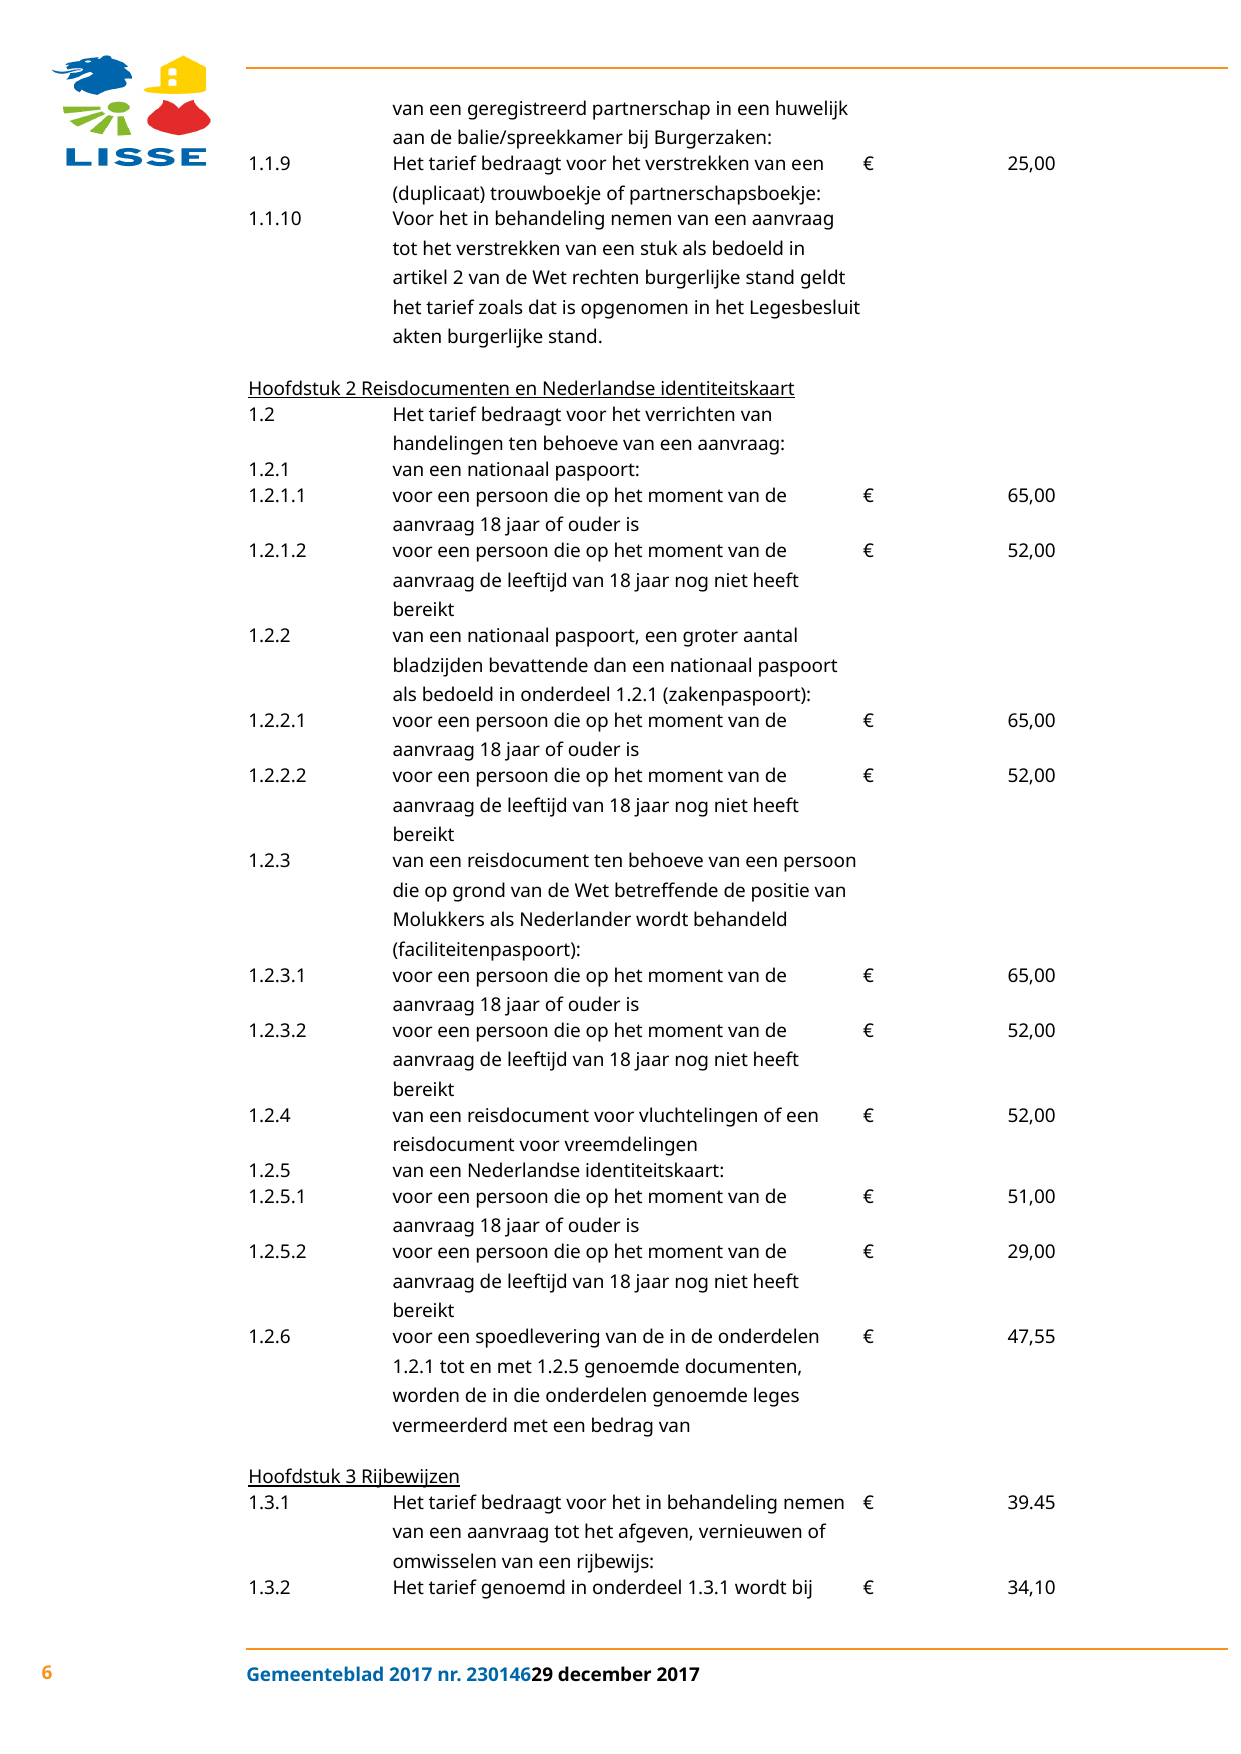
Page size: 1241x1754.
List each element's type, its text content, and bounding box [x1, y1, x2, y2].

table_cell 52,00 [1007, 763, 1152, 847]
table_cell voor een persoon die op het moment van de aanvraag de leeftijd van 18 jaar nog niet heeft bereikt [392, 1017, 863, 1102]
table_cell [863, 375, 1007, 401]
table_cell € [863, 1323, 1007, 1438]
table_cell 1.2.1.2 [248, 537, 392, 622]
table_cell € [863, 1017, 1007, 1102]
table_cell voor een persoon die op het moment van de aanvraag de leeftijd van 18 jaar nog niet heeft bereikt [392, 1238, 863, 1323]
table_cell voor een persoon die op het moment van de aanvraag 18 jaar of ouder is [392, 482, 863, 537]
table_cell [1007, 1438, 1152, 1463]
table_cell Voor het in behandeling nemen van een aanvraag tot het verstrekken van een stuk als bedoeld in artikel 2 van de Wet rechten burgerlijke stand geldt het tarief zoals dat is opgenomen in het Legesbesluit akten burgerlijke stand. [392, 205, 863, 349]
table_cell voor een spoedlevering van de in de onderdelen 1.2.1 tot en met 1.2.5 genoemde documenten, worden de in die onderdelen genoemde leges vermeerderd met een bedrag van [392, 1323, 863, 1438]
table_cell [248, 95, 392, 150]
table_cell € [863, 1183, 1007, 1238]
table_cell 65,00 [1007, 707, 1152, 762]
table_cell € [863, 482, 1007, 537]
table_cell 65,00 [1007, 962, 1152, 1017]
table_cell € [863, 1489, 1007, 1574]
table_cell 1.2.4 [248, 1102, 392, 1157]
table_cell 1.2.5.1 [248, 1183, 392, 1238]
table_cell [248, 350, 392, 375]
table_cell 1.2.5 [248, 1157, 392, 1183]
table_cell 1.2.1.1 [248, 482, 392, 537]
table_cell [863, 95, 1007, 150]
table_cell voor een persoon die op het moment van de aanvraag 18 jaar of ouder is [392, 1183, 863, 1238]
table_cell 52,00 [1007, 1102, 1152, 1157]
table_cell [1007, 622, 1152, 707]
table_cell [1007, 350, 1152, 375]
table_cell 1.2.2 [248, 622, 392, 707]
table_cell [248, 1438, 392, 1463]
table_cell 47,55 [1007, 1323, 1152, 1438]
table_cell [863, 401, 1007, 456]
table_cell 1.2.3.1 [248, 962, 392, 1017]
table_cell 1.3.1 [248, 1489, 392, 1574]
table_cell 1.2.5.2 [248, 1238, 392, 1323]
table_cell 1.2.1 [248, 456, 392, 482]
table_cell 1.2.2.2 [248, 763, 392, 847]
table_cell [392, 350, 863, 375]
table_cell [863, 1157, 1007, 1183]
table_cell [1007, 95, 1152, 150]
table_cell Het tarief bedraagt voor het in behandeling nemen van een aanvraag tot het afgeven, vernieuwen of omwisselen van een rijbewijs: [392, 1489, 863, 1574]
table_cell [1007, 1464, 1152, 1489]
table_cell voor een persoon die op het moment van de aanvraag de leeftijd van 18 jaar nog niet heeft bereikt [392, 763, 863, 847]
table_cell voor een persoon die op het moment van de aanvraag 18 jaar of ouder is [392, 707, 863, 762]
table_cell [1007, 401, 1152, 456]
table_cell van een reisdocument voor vluchtelingen of een reisdocument voor vreemdelingen [392, 1102, 863, 1157]
table_cell voor een persoon die op het moment van de aanvraag 18 jaar of ouder is [392, 962, 863, 1017]
table_cell € [863, 537, 1007, 622]
table_cell 1.3.2 [248, 1574, 392, 1600]
table_cell 52,00 [1007, 537, 1152, 622]
table_cell 51,00 [1007, 1183, 1152, 1238]
table_cell Het tarief bedraagt voor het verstrekken van een (duplicaat) trouwboekje of partnerschapsboekje: [392, 150, 863, 205]
table_cell [1007, 456, 1152, 482]
table_cell 1.2.3 [248, 847, 392, 962]
table_cell [1007, 375, 1152, 401]
table_cell € [863, 1102, 1007, 1157]
table_cell 1.1.10 [248, 205, 392, 349]
table_cell [863, 1464, 1007, 1489]
table_cell 1.1.9 [248, 150, 392, 205]
table_cell 29,00 [1007, 1238, 1152, 1323]
table_cell voor een persoon die op het moment van de aanvraag de leeftijd van 18 jaar nog niet heeft bereikt [392, 537, 863, 622]
table_cell Het tarief genoemd in onderdeel 1.3.1 wordt bij [392, 1574, 863, 1600]
table_cell Hoofdstuk 2 Reisdocumenten en Nederlandse identiteitskaart [248, 375, 863, 401]
table_cell 39.45 [1007, 1489, 1152, 1574]
table_cell [392, 1438, 863, 1463]
table_cell van een nationaal paspoort, een groter aantal bladzijden bevattende dan een nationaal paspoort als bedoeld in onderdeel 1.2.1 (zakenpaspoort): [392, 622, 863, 707]
table_cell [1007, 205, 1152, 349]
table_cell € [863, 1574, 1007, 1600]
table_cell 1.2.6 [248, 1323, 392, 1438]
table_cell 1.2 [248, 401, 392, 456]
table_cell [863, 350, 1007, 375]
table_cell [863, 847, 1007, 962]
table_cell [1007, 847, 1152, 962]
table_cell € [863, 1238, 1007, 1323]
table_cell Het tarief bedraagt voor het verrichten van handelingen ten behoeve van een aanvraag: [392, 401, 863, 456]
picture [41, 47, 231, 172]
table_cell [863, 622, 1007, 707]
table_cell [1007, 1157, 1152, 1183]
table_cell € [863, 707, 1007, 762]
table_cell 25,00 [1007, 150, 1152, 205]
table_cell van een reisdocument ten behoeve van een persoon die op grond van de Wet betreffende de positie van Molukkers als Nederlander wordt behandeld (faciliteitenpaspoort): [392, 847, 863, 962]
table_cell € [863, 763, 1007, 847]
table_cell [863, 456, 1007, 482]
table_cell € [863, 962, 1007, 1017]
table_cell 65,00 [1007, 482, 1152, 537]
table_cell 1.2.2.1 [248, 707, 392, 762]
table_cell [863, 205, 1007, 349]
table_cell van een Nederlandse identiteitskaart: [392, 1157, 863, 1183]
table_cell [863, 1438, 1007, 1463]
table_cell van een geregistreerd partnerschap in een huwelijk aan de balie/spreekkamer bij Burgerzaken: [392, 95, 863, 150]
table_cell van een nationaal paspoort: [392, 456, 863, 482]
table_cell 34,10 [1007, 1574, 1152, 1600]
table_cell 1.2.3.2 [248, 1017, 392, 1102]
table_cell 52,00 [1007, 1017, 1152, 1102]
table_cell € [863, 150, 1007, 205]
table_cell Hoofdstuk 3 Rijbewijzen [248, 1464, 863, 1489]
